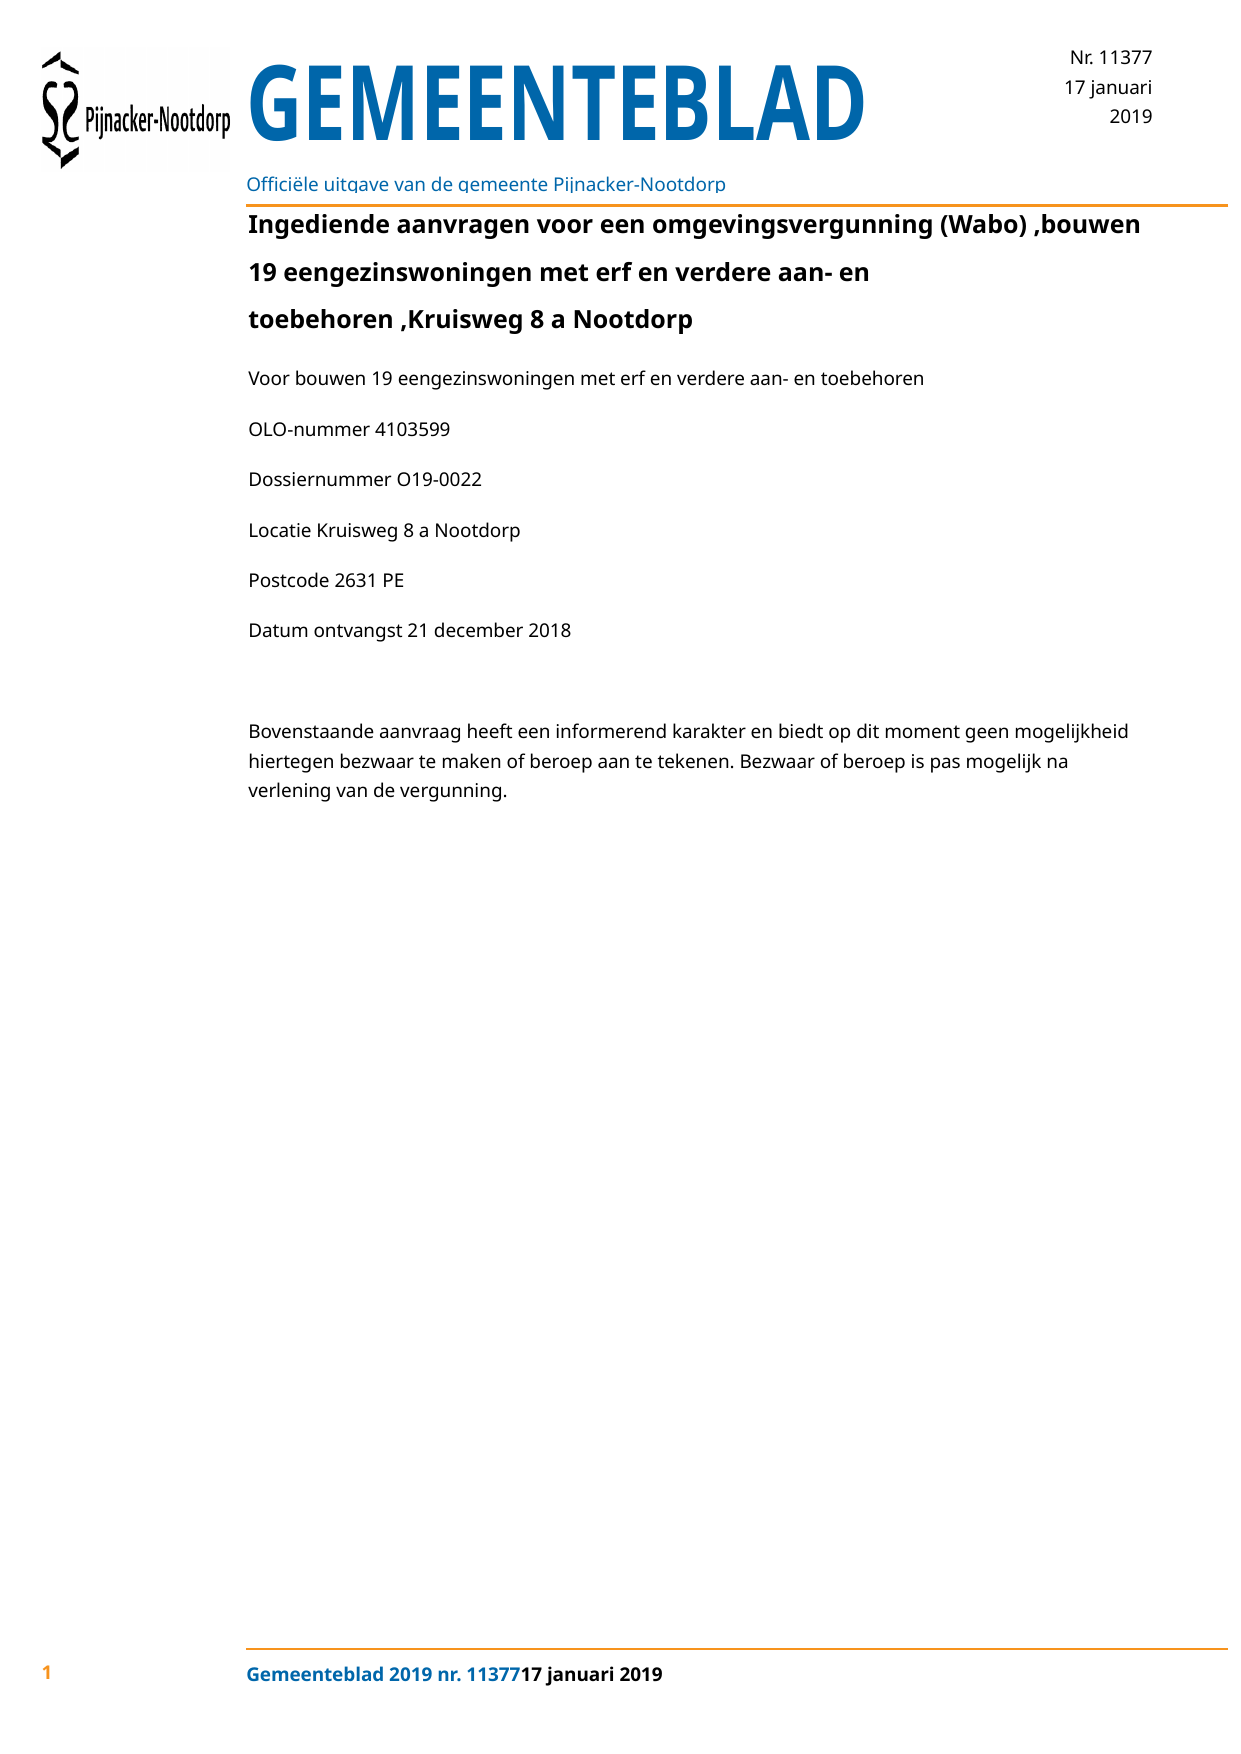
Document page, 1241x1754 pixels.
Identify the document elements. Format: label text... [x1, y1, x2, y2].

text Datum ontvangst 21 december 2018 [248, 618, 1152, 643]
text Dossiernummer O19-0022 [248, 466, 1152, 492]
text OLO-nummer 4103599 [248, 416, 1152, 442]
picture [41, 47, 231, 172]
text Postcode 2631 PE [248, 567, 1152, 593]
text Ingediende aanvragen voor een omgevingsvergunning (Wabo) ,bouwen 19 eengezinswoningen met erf en verdere aan- en toebehoren ,Kruisweg 8 a Nootdorp [248, 207, 1152, 336]
text Voor bouwen 19 eengezinswoningen met erf en verdere aan- en toebehoren [248, 366, 1152, 391]
text Locatie Kruisweg 8 a Nootdorp [248, 517, 1152, 542]
text Bovenstaande aanvraag heeft een informerend karakter en biedt op dit moment geen mogelijkheid hiertegen bezwaar te maken of beroep aan te tekenen. Bezwaar of beroep is pas mogelijk na verlening van de vergunning. [248, 718, 1152, 803]
